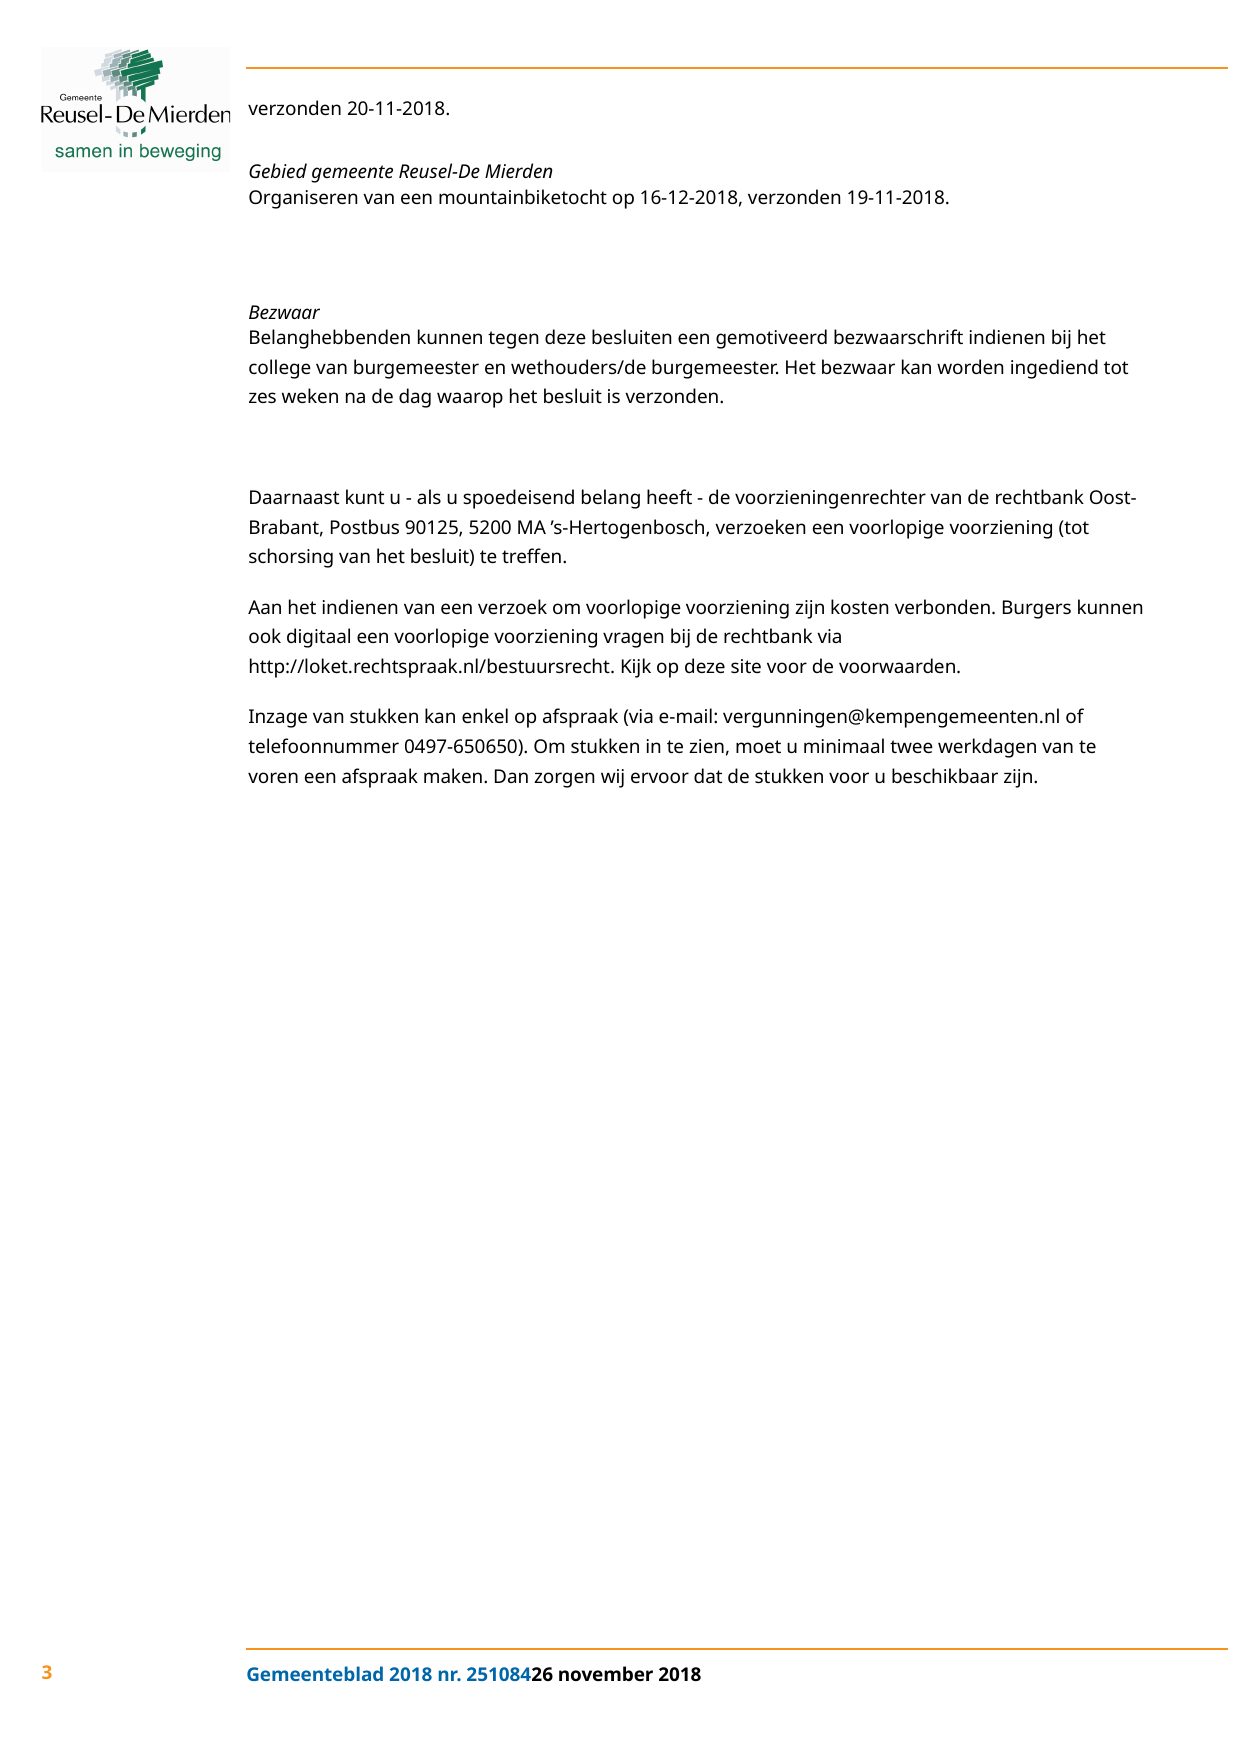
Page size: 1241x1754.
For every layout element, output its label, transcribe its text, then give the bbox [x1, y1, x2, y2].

text Aan het indienen van een verzoek om voorlopige voorziening zijn kosten verbonden. Burgers kunnen ook digitaal een voorlopige voorziening vragen bij de rechtbank via http://loket.rechtspraak.nl/bestuursrecht. Kijk op deze site voor de voorwaarden. [248, 594, 1152, 679]
text Belanghebbenden kunnen tegen deze besluiten een gemotiveerd bezwaarschrift indienen bij het college van burgemeester en wethouders/de burgemeester. Het bezwaar kan worden ingediend tot zes weken na de dag waarop het besluit is verzonden. [248, 324, 1152, 409]
text Bezwaar [248, 299, 1152, 324]
text Organiseren van een mountainbiketocht op 16-12-2018, verzonden 19-11-2018. [248, 184, 1152, 210]
text Daarnaast kunt u - als u spoedeisend belang heeft - de voorzieningenrechter van de rechtbank Oost-Brabant, Postbus 90125, 5200 MA ’s-Hertogenbosch, verzoeken een voorlopige voorziening (tot schorsing van het besluit) te treffen. [248, 484, 1152, 569]
text Inzage van stukken kan enkel op afspraak (via e-mail: vergunningen@kempengemeenten.nl of telefoonnummer 0497-650650). Om stukken in te zien, moet u minimaal twee werkdagen van te voren een afspraak maken. Dan zorgen wij ervoor dat de stukken voor u beschikbaar zijn. [248, 704, 1152, 789]
text verzonden 20-11-2018. [248, 95, 1152, 121]
picture [41, 47, 231, 172]
text Gebied gemeente Reusel-De Mierden [248, 159, 1152, 184]
